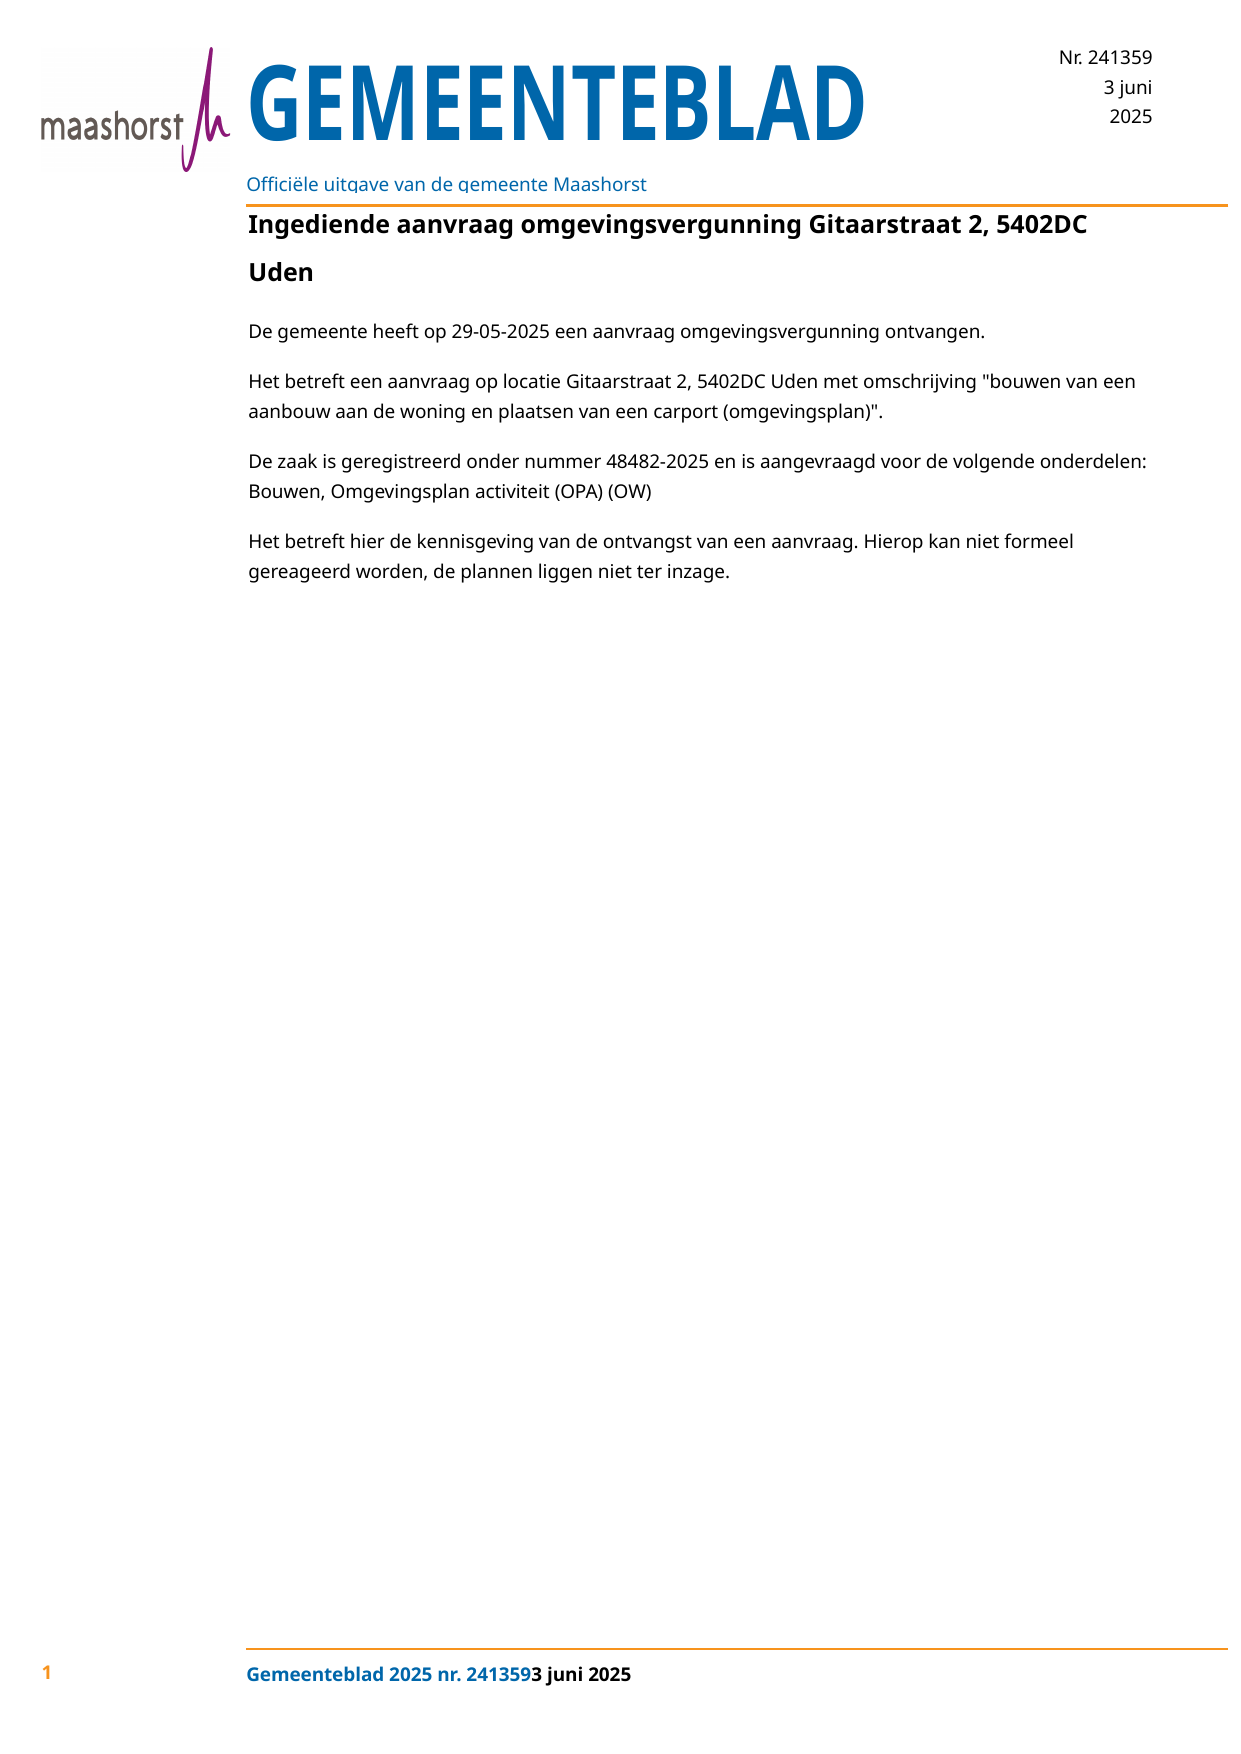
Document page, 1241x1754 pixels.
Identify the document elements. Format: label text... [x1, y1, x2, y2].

picture [41, 47, 231, 172]
text De gemeente heeft op 29-05-2025 een aanvraag omgevingsvergunning ontvangen. [248, 318, 1152, 344]
text Het betreft een aanvraag op locatie Gitaarstraat 2, 5402DC Uden met omschrijving "bouwen van een aanbouw aan de woning en plaatsen van een carport (omgevingsplan)". [248, 368, 1152, 424]
text Het betreft hier de kennisgeving van de ontvangst van een aanvraag. Hierop kan niet formeel gereageerd worden, de plannen liggen niet ter inzage. [248, 528, 1152, 584]
text Ingediende aanvraag omgevingsvergunning Gitaarstraat 2, 5402DC Uden [248, 207, 1152, 288]
text De zaak is geregistreerd onder nummer 48482-2025 en is aangevraagd voor de volgende onderdelen: Bouwen, Omgevingsplan activiteit (OPA) (OW) [248, 448, 1152, 504]
